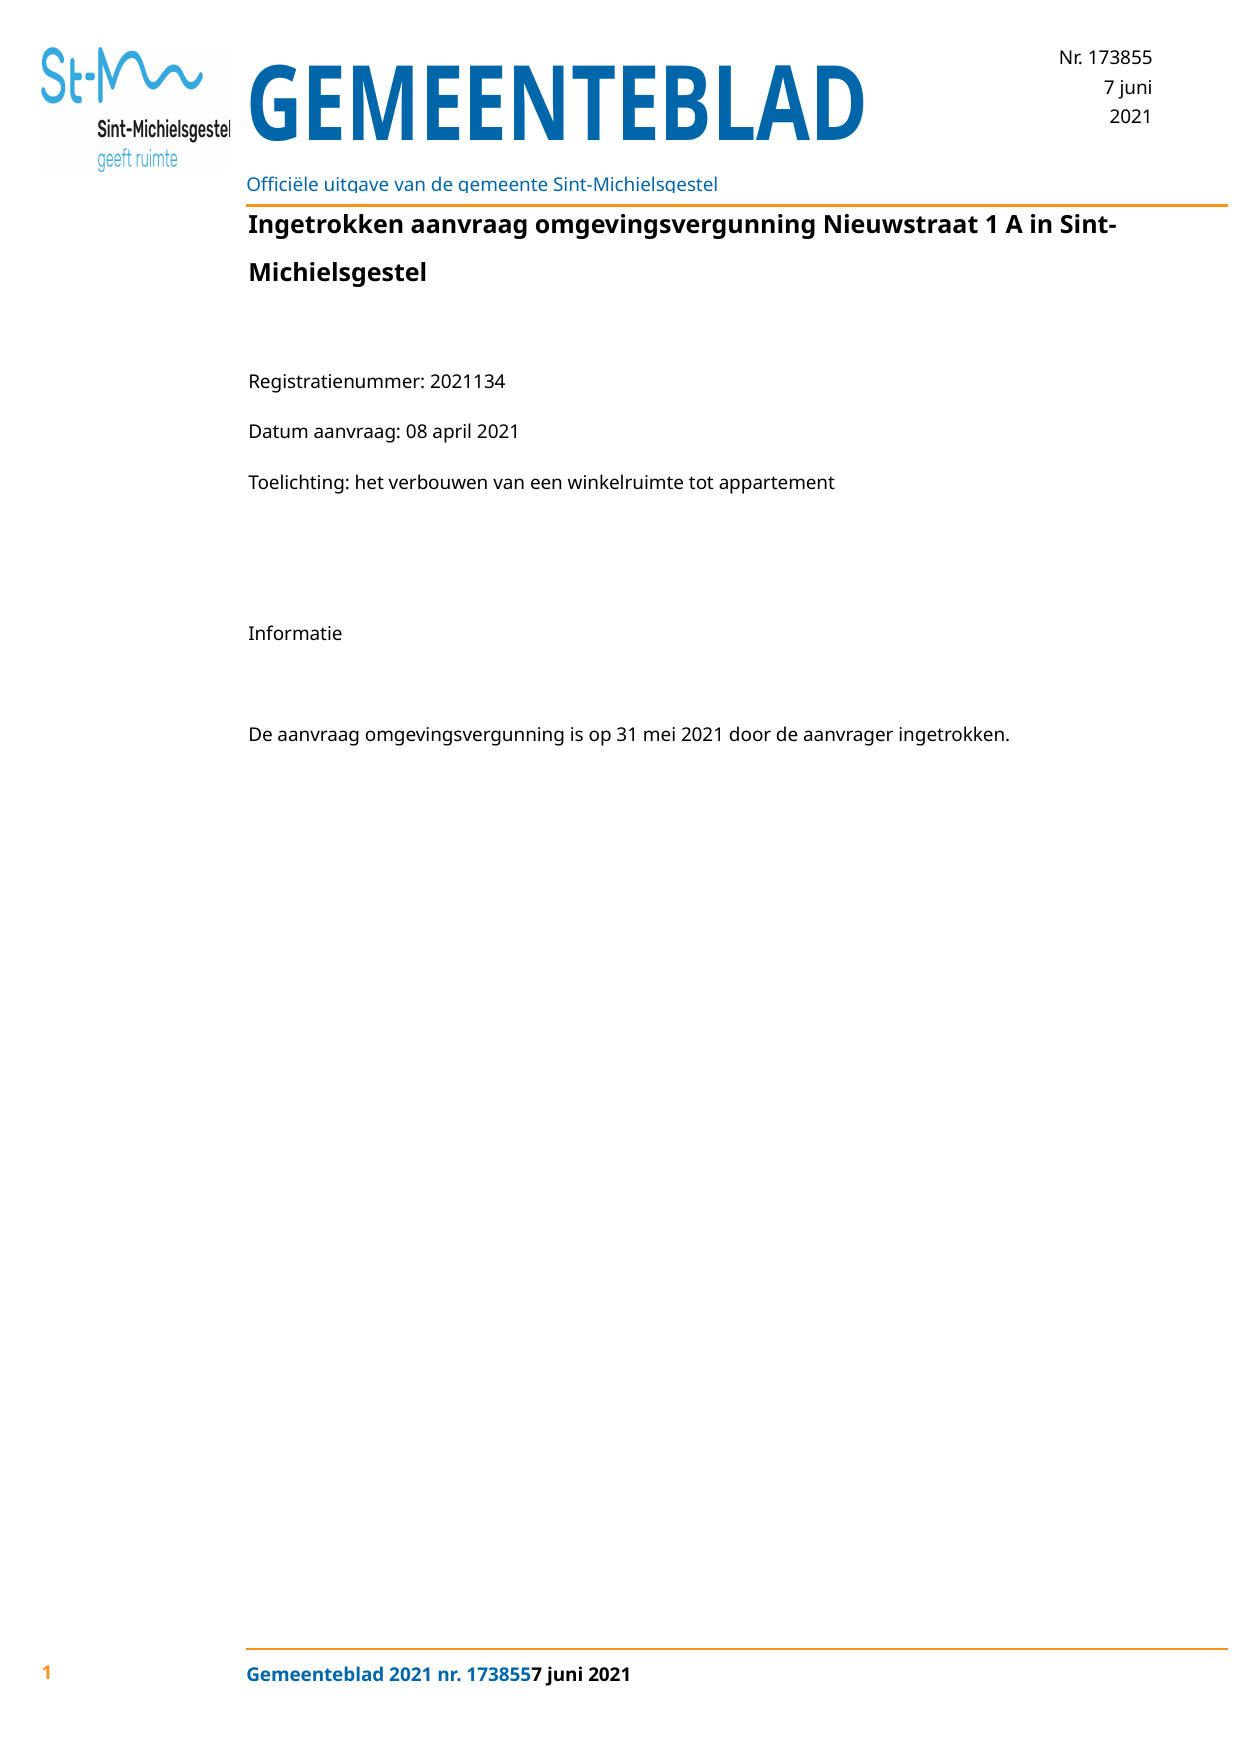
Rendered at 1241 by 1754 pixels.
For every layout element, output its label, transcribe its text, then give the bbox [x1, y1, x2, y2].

text Datum aanvraag: 08 april 2021 [248, 419, 1152, 444]
text Registratienummer: 2021134 [248, 368, 1152, 394]
text Toelichting: het verbouwen van een winkelruimte tot appartement [248, 469, 1152, 495]
picture [41, 47, 231, 172]
text Informatie [248, 620, 1152, 646]
text Ingetrokken aanvraag omgevingsvergunning Nieuwstraat 1 A in Sint-Michielsgestel [248, 207, 1152, 288]
text De aanvraag omgevingsvergunning is op 31 mei 2021 door de aanvrager ingetrokken. [248, 721, 1152, 747]
